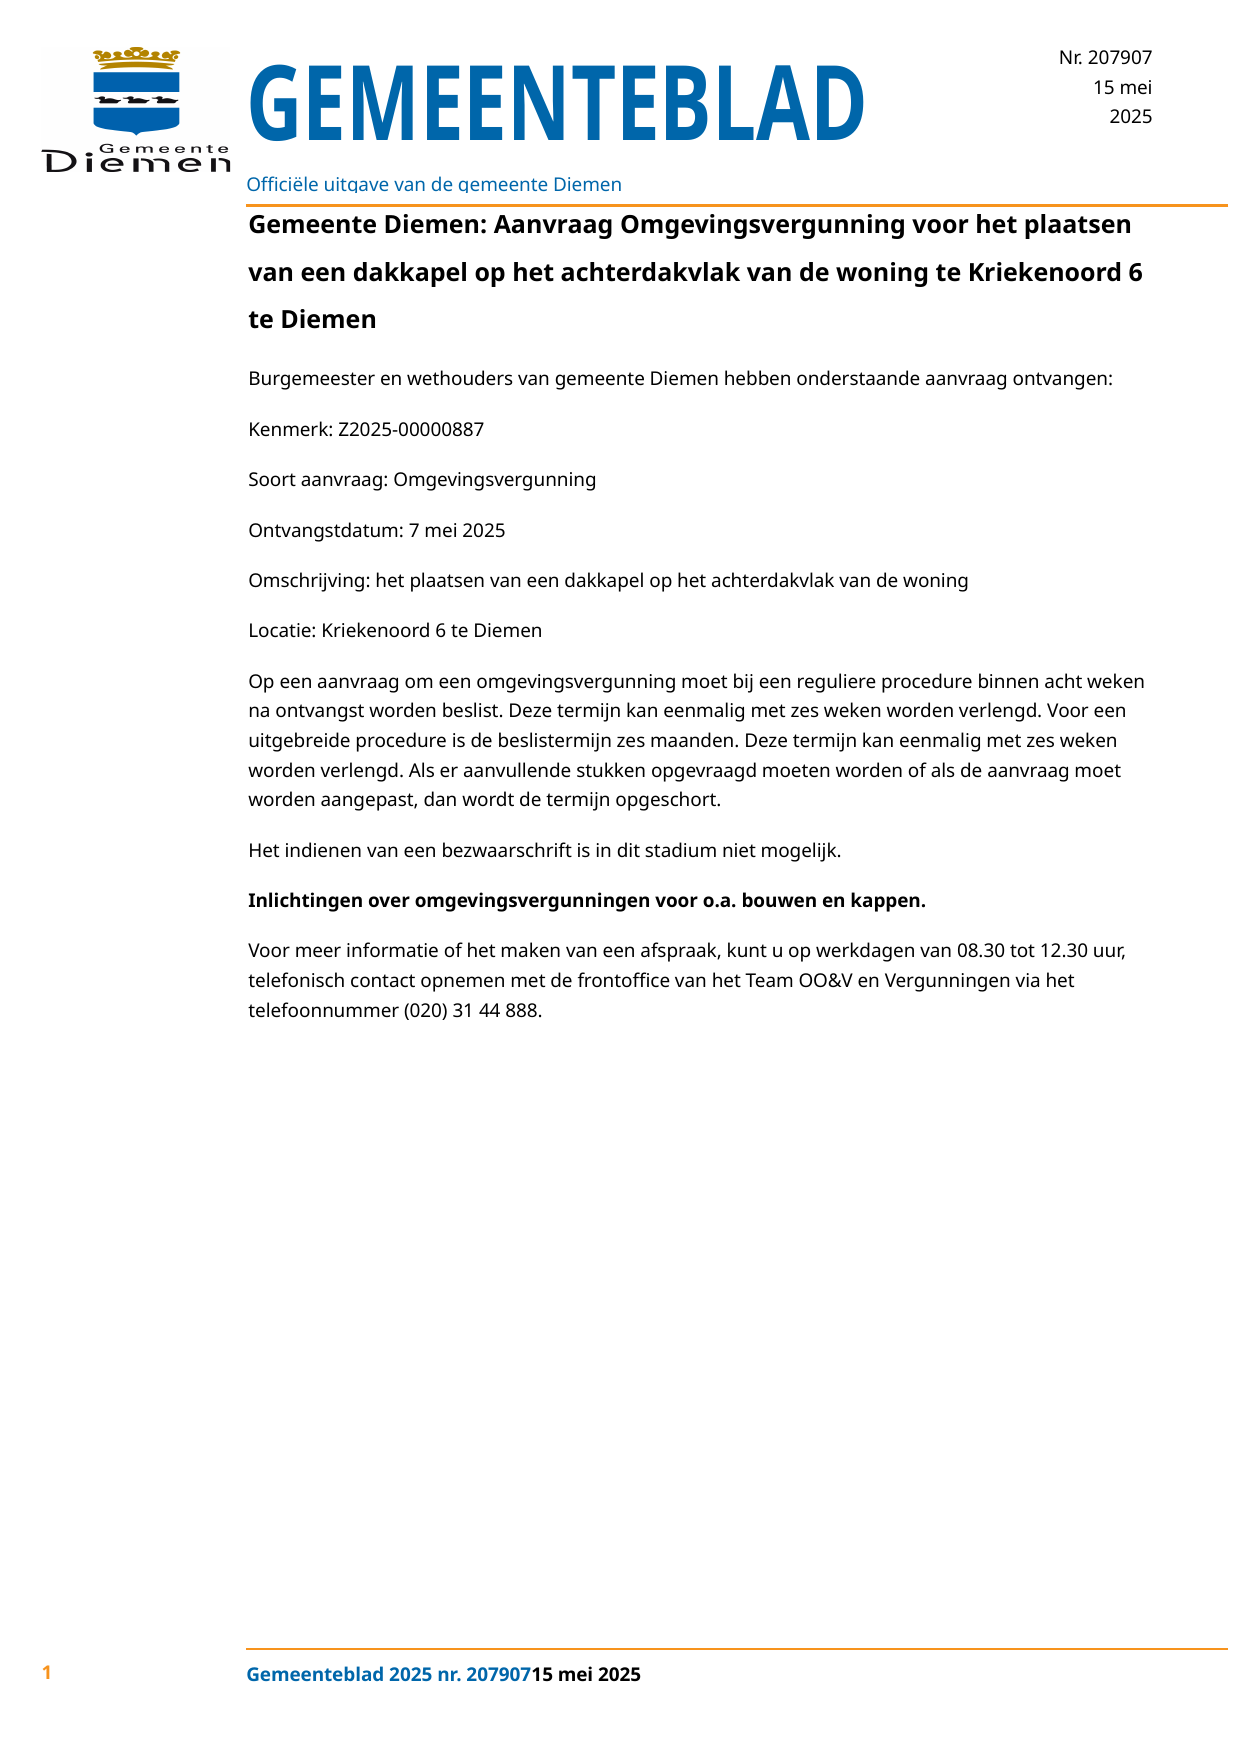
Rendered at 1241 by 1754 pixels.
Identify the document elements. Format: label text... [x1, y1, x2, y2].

text Voor meer informatie of het maken van een afspraak, kunt u op werkdagen van 08.30 tot 12.30 uur, telefonisch contact opnemen met de frontoffice van het Team OO&V en Vergunningen via het telefoonnummer (020) 31 44 888. [248, 938, 1152, 1022]
text Gemeente Diemen: Aanvraag Omgevingsvergunning voor het plaatsen van een dakkapel op het achterdakvlak van de woning te Kriekenoord 6 te Diemen [248, 207, 1152, 336]
text Het indienen van een bezwaarschrift is in dit stadium niet mogelijk. [248, 837, 1152, 862]
text Kenmerk: Z2025-00000887 [248, 416, 1152, 442]
text Soort aanvraag: Omgevingsvergunning [248, 466, 1152, 492]
text Locatie: Kriekenoord 6 te Diemen [248, 618, 1152, 643]
text Ontvangstdatum: 7 mei 2025 [248, 517, 1152, 542]
text Op een aanvraag om een omgevingsvergunning moet bij een reguliere procedure binnen acht weken na ontvangst worden beslist. Deze termijn kan eenmalig met zes weken worden verlengd. Voor een uitgebreide procedure is de beslistermijn zes maanden. Deze termijn kan eenmalig met zes weken worden verlengd. Als er aanvullende stukken opgevraagd moeten worden of als de aanvraag moet worden aangepast, dan wordt de termijn opgeschort. [248, 668, 1152, 812]
text Omschrijving: het plaatsen van een dakkapel op het achterdakvlak van de woning [248, 567, 1152, 593]
text Inlichtingen over omgevingsvergunningen voor o.a. bouwen en kappen. [248, 887, 1152, 913]
text Burgemeester en wethouders van gemeente Diemen hebben onderstaande aanvraag ontvangen: [248, 366, 1152, 391]
picture [41, 47, 231, 172]
